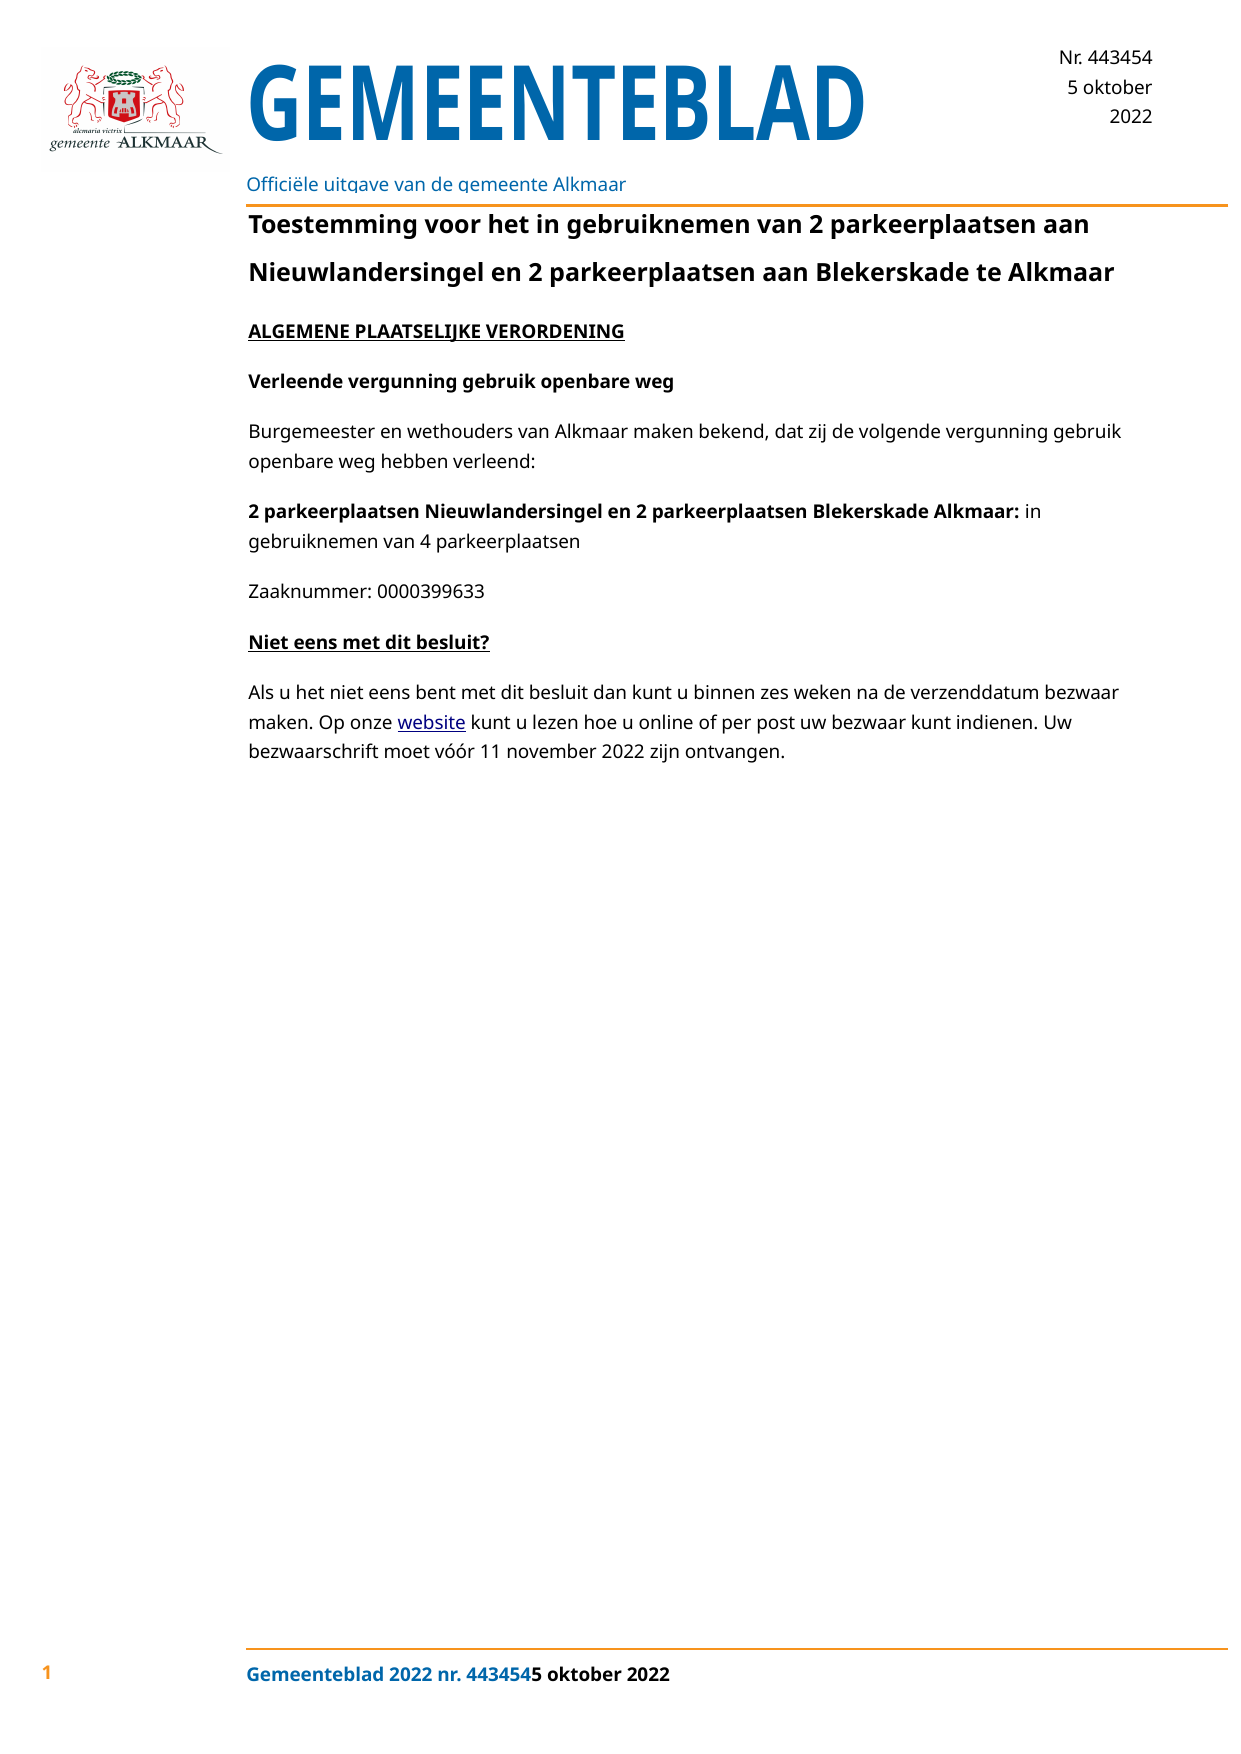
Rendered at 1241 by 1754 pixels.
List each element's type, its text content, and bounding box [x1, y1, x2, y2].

text Zaaknummer: 0000399633 [248, 579, 1152, 604]
text Burgemeester en wethouders van Alkmaar maken bekend, dat zij de volgende vergunning gebruik openbare weg hebben verleend: [248, 419, 1152, 474]
text 2 parkeerplaatsen Nieuwlandersingel en 2 parkeerplaatsen Blekerskade Alkmaar: in gebruiknemen van 4 parkeerplaatsen [248, 499, 1152, 554]
text Verleende vergunning gebruik openbare weg [248, 368, 1152, 394]
text Toestemming voor het in gebruiknemen van 2 parkeerplaatsen aan Nieuwlandersingel en 2 parkeerplaatsen aan Blekerskade te Alkmaar [248, 207, 1152, 288]
text Niet eens met dit besluit? [248, 629, 1152, 655]
text Als u het niet eens bent met dit besluit dan kunt u binnen zes weken na de verzenddatum bezwaar maken. Op onze website kunt u lezen hoe u online of per post uw bezwaar kunt indienen. Uw bezwaarschrift moet vóór 11 november 2022 zijn ontvangen. [248, 679, 1152, 764]
text ALGEMENE PLAATSELIJKE VERORDENING [248, 318, 1152, 344]
picture [41, 47, 231, 172]
